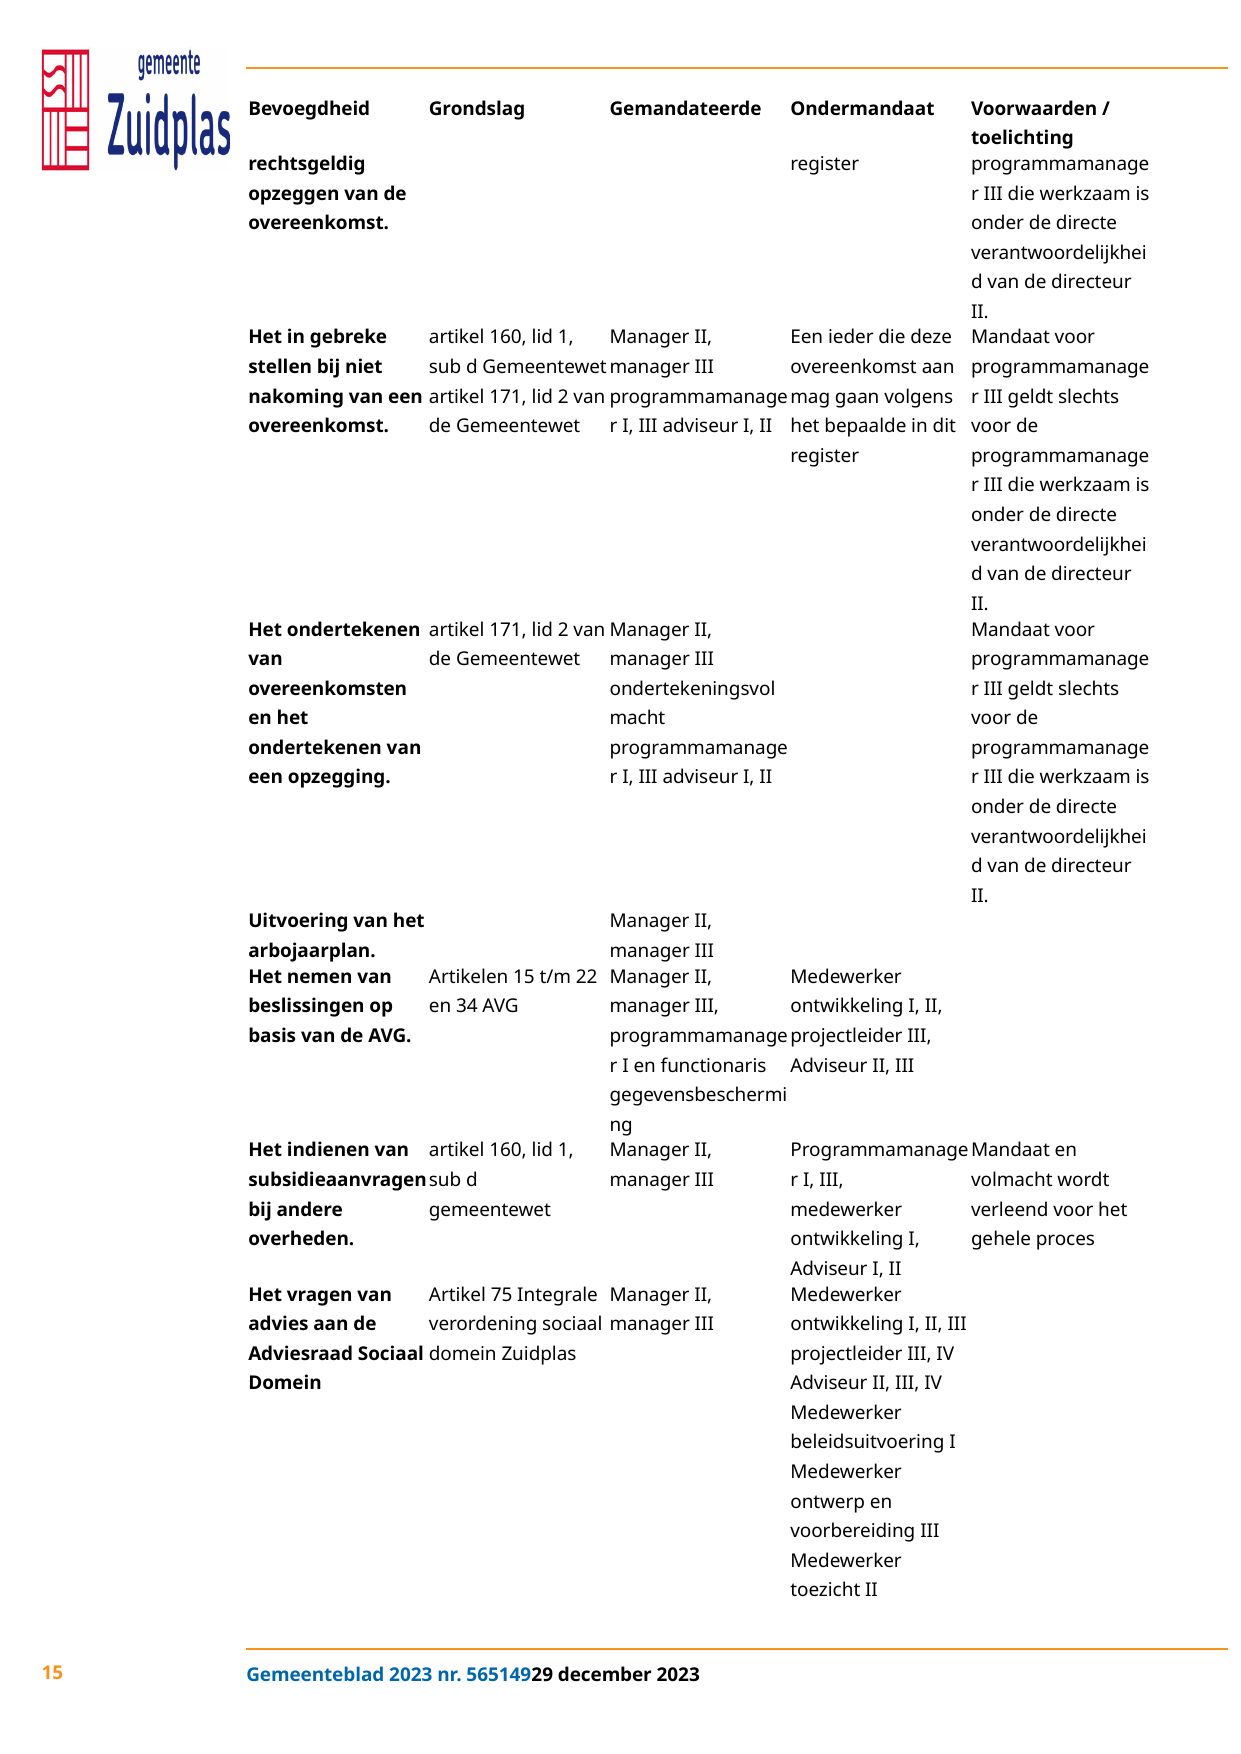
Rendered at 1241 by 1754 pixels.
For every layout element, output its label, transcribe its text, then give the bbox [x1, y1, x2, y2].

table_cell [971, 908, 1152, 963]
table_cell Manager II, manager III [609, 1281, 790, 1602]
table_cell artikel 171, lid 2 van de Gemeentewet [429, 616, 609, 908]
table_header Bevoegdheid [248, 95, 429, 150]
table_cell Uitvoering van het arbojaarplan. [248, 908, 429, 963]
table_cell Manager II, manager III, programmamanager I en functionaris gegevensbescherming [609, 963, 790, 1137]
table_cell [790, 616, 971, 908]
table_cell Mandaat voor programmamanager III geldt slechts voor de programmamanager III die werkzaam is onder de directe verantwoordelijkheid van de directeur II. [971, 324, 1152, 616]
table_cell Manager II, manager III ondertekeningsvolmacht programmamanager I, III adviseur I, II [609, 616, 790, 908]
table_cell [429, 908, 609, 963]
table_header Gemandateerde [609, 95, 790, 150]
table_header Voorwaarden / toelichting [971, 95, 1152, 150]
table_cell Het in gebreke stellen bij niet nakoming van een overeenkomst. [248, 324, 429, 616]
table_header Grondslag [429, 95, 609, 150]
table_cell Manager II, manager III [609, 908, 790, 963]
table_cell Een ieder die deze overeenkomst aan mag gaan volgens het bepaalde in dit register [790, 324, 971, 616]
table_cell Mandaat voor programmamanager III geldt slechts voor de programmamanager III die werkzaam is onder de directe verantwoordelijkheid van de directeur II. [971, 616, 1152, 908]
table_cell Artikel 75 Integrale verordening sociaal domein Zuidplas [429, 1281, 609, 1602]
table_cell Artikelen 15 t/m 22 en 34 AVG [429, 963, 609, 1137]
table_cell [790, 908, 971, 963]
table_cell [971, 1281, 1152, 1602]
table_cell artikel 160, lid 1, sub d gemeentewet [429, 1137, 609, 1281]
table_cell [609, 150, 790, 324]
table_cell artikel 160, lid 1, sub d Gemeentewet artikel 171, lid 2 van de Gemeentewet [429, 324, 609, 616]
table_cell programmamanager III die werkzaam is onder de directe verantwoordelijkheid van de directeur II. [971, 150, 1152, 324]
table_header Ondermandaat [790, 95, 971, 150]
table_cell Manager II, manager III programmamanager I, III adviseur I, II [609, 324, 790, 616]
table_cell Manager II, manager III [609, 1137, 790, 1281]
table_cell rechtsgeldig opzeggen van de overeenkomst. [248, 150, 429, 324]
table_cell [429, 150, 609, 324]
table_cell Mandaat en volmacht wordt verleend voor het gehele proces [971, 1137, 1152, 1281]
picture [41, 47, 231, 172]
table_cell Het nemen van beslissingen op basis van de AVG. [248, 963, 429, 1137]
table_cell Medewerker ontwikkeling I, II, projectleider III, Adviseur II, III [790, 963, 971, 1137]
table_cell Programmamanager I, III, medewerker ontwikkeling I, Adviseur I, II [790, 1137, 971, 1281]
table_cell [971, 963, 1152, 1137]
table_cell Het ondertekenen van overeenkomsten en het ondertekenen van een opzegging. [248, 616, 429, 908]
table_cell Medewerker ontwikkeling I, II, III projectleider III, IV Adviseur II, III, IV Medewerker beleidsuitvoering I Medewerker ontwerp en voorbereiding III Medewerker toezicht II [790, 1281, 971, 1602]
table_cell Het vragen van advies aan de Adviesraad Sociaal Domein [248, 1281, 429, 1602]
table_cell Het indienen van subsidieaanvragen bij andere overheden. [248, 1137, 429, 1281]
table_cell register [790, 150, 971, 324]
